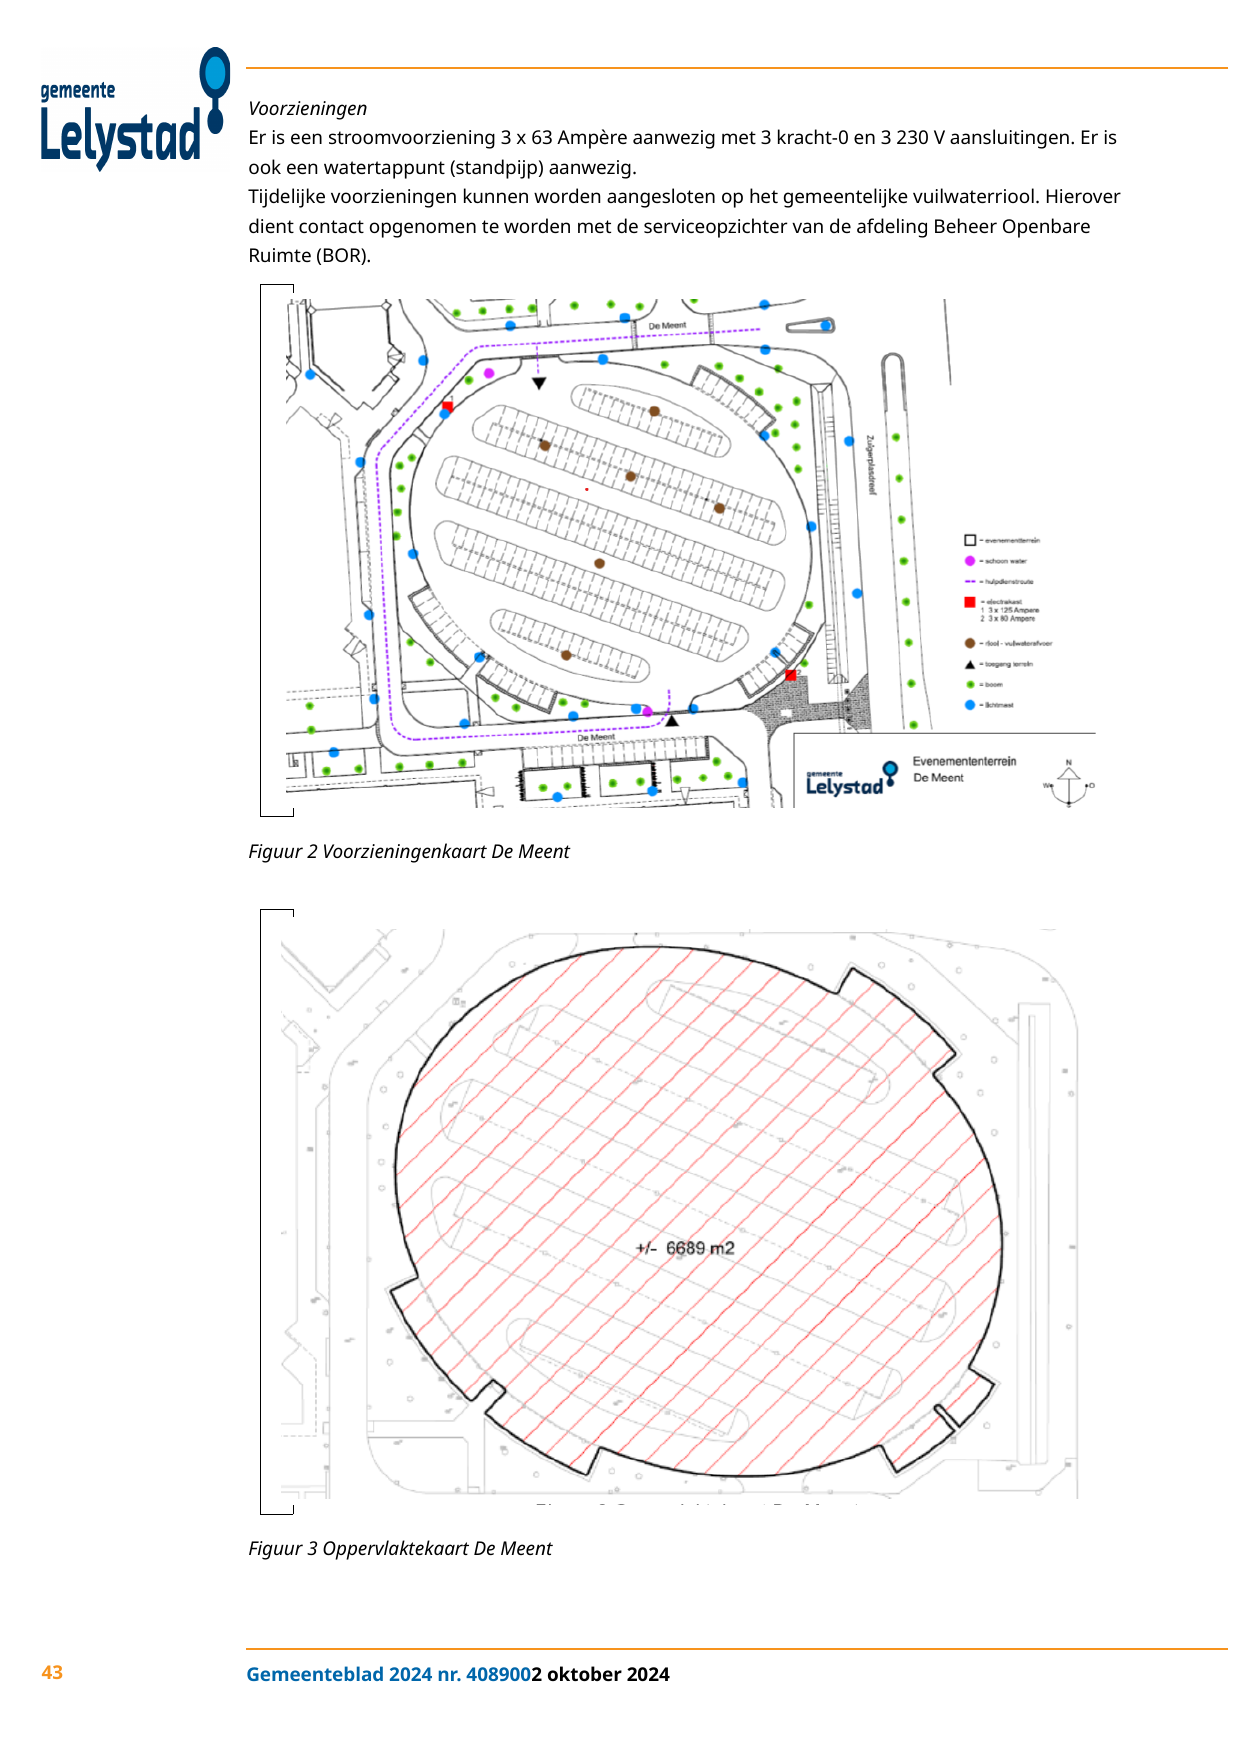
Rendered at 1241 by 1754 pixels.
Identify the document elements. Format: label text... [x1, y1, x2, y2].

text Voorzieningen [248, 95, 1152, 121]
picture [268, 917, 1096, 1505]
text Tijdelijke voorzieningen kunnen worden aangesloten op het gemeentelijke vuilwaterriool. Hierover dient contact opgenomen te worden met de serviceopzichter van de afdeling Beheer Openbare Ruimte (BOR). [248, 183, 1152, 268]
text Figuur 2 Voorzieningenkaart De Meent [248, 838, 1152, 863]
text Figuur 3 Oppervlaktekaart De Meent [248, 1535, 1152, 1561]
picture [268, 293, 1096, 808]
text Er is een stroomvoorziening 3 x 63 Ampère aanwezig met 3 kracht-0 en 3 230 V aansluitingen. Er is ook een watertappunt (standpijp) aanwezig. [248, 124, 1152, 180]
picture [41, 47, 231, 172]
